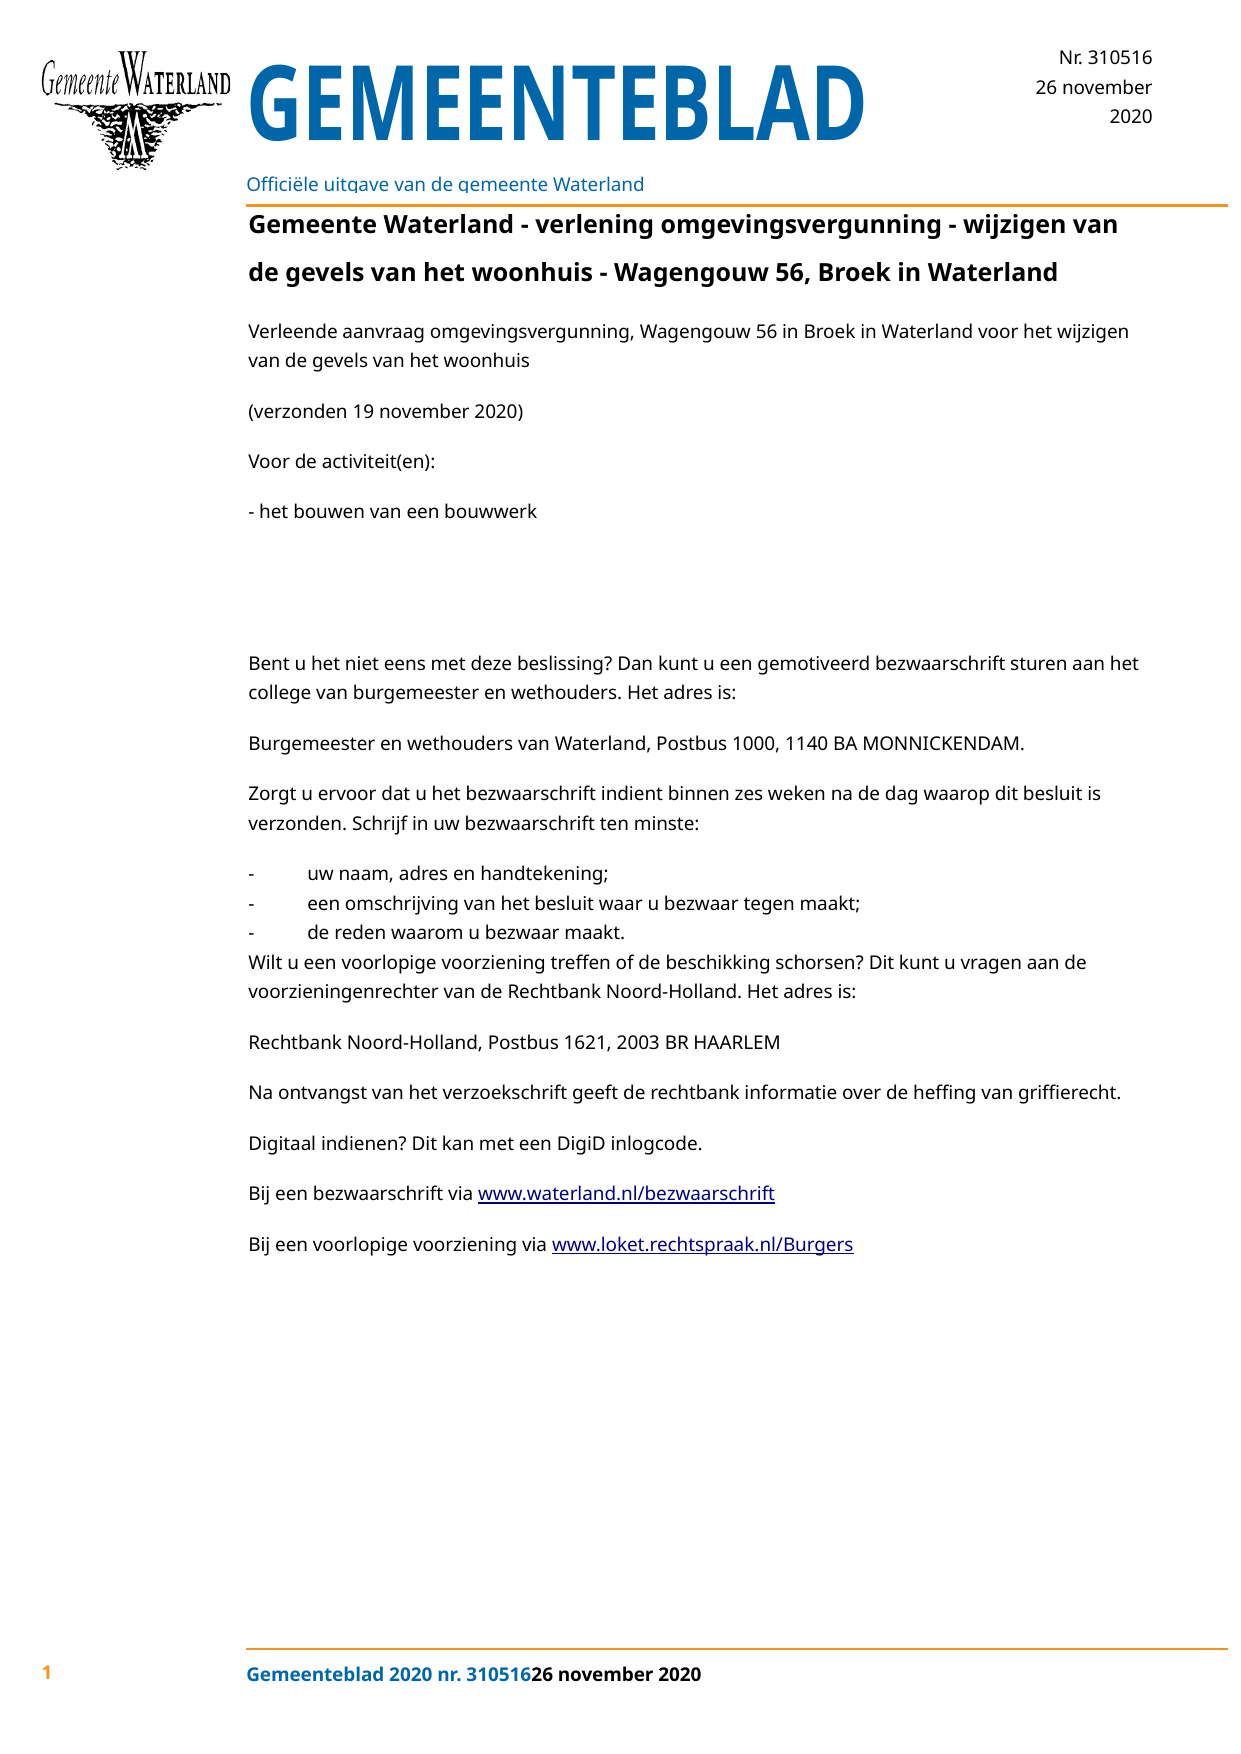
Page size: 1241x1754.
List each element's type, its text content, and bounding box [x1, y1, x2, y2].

text Gemeente Waterland - verlening omgevingsvergunning - wijzigen van de gevels van het woonhuis - Wagengouw 56, Broek in Waterland [248, 207, 1152, 288]
text Wilt u een voorlopige voorziening treffen of de beschikking schorsen? Dit kunt u vragen aan de voorzieningenrechter van de Rechtbank Noord-Holland. Het adres is: [248, 949, 1152, 1004]
text Voor de activiteit(en): [248, 448, 1152, 474]
text Digitaal indienen? Dit kan met een DigiD inlogcode. [248, 1130, 1152, 1156]
picture [41, 47, 231, 172]
text Verleende aanvraag omgevingsvergunning, Wagengouw 56 in Broek in Waterland voor het wijzigen van de gevels van het woonhuis [248, 318, 1152, 373]
list de reden waarom u bezwaar maakt. [248, 919, 1152, 945]
text Rechtbank Noord-Holland, Postbus 1621, 2003 BR HAARLEM [248, 1029, 1152, 1055]
text Bent u het niet eens met deze beslissing? Dan kunt u een gemotiveerd bezwaarschrift sturen aan het college van burgemeester en wethouders. Het adres is: [248, 650, 1152, 705]
text Zorgt u ervoor dat u het bezwaarschrift indient binnen zes weken na de dag waarop dit besluit is verzonden. Schrijf in uw bezwaarschrift ten minste: [248, 780, 1152, 836]
list uw naam, adres en handtekening; [248, 860, 1152, 886]
text Burgemeester en wethouders van Waterland, Postbus 1000, 1140 BA MONNICKENDAM. [248, 730, 1152, 756]
text Bij een bezwaarschrift via www.waterland.nl/bezwaarschrift [248, 1180, 1152, 1206]
text Na ontvangst van het verzoekschrift geeft de rechtbank informatie over de heffing van griffierecht. [248, 1079, 1152, 1105]
text - het bouwen van een bouwwerk [248, 499, 1152, 524]
text (verzonden 19 november 2020) [248, 398, 1152, 424]
list een omschrijving van het besluit waar u bezwaar tegen maakt; [248, 890, 1152, 916]
text Bij een voorlopige voorziening via www.loket.rechtspraak.nl/Burgers [248, 1231, 1152, 1257]
